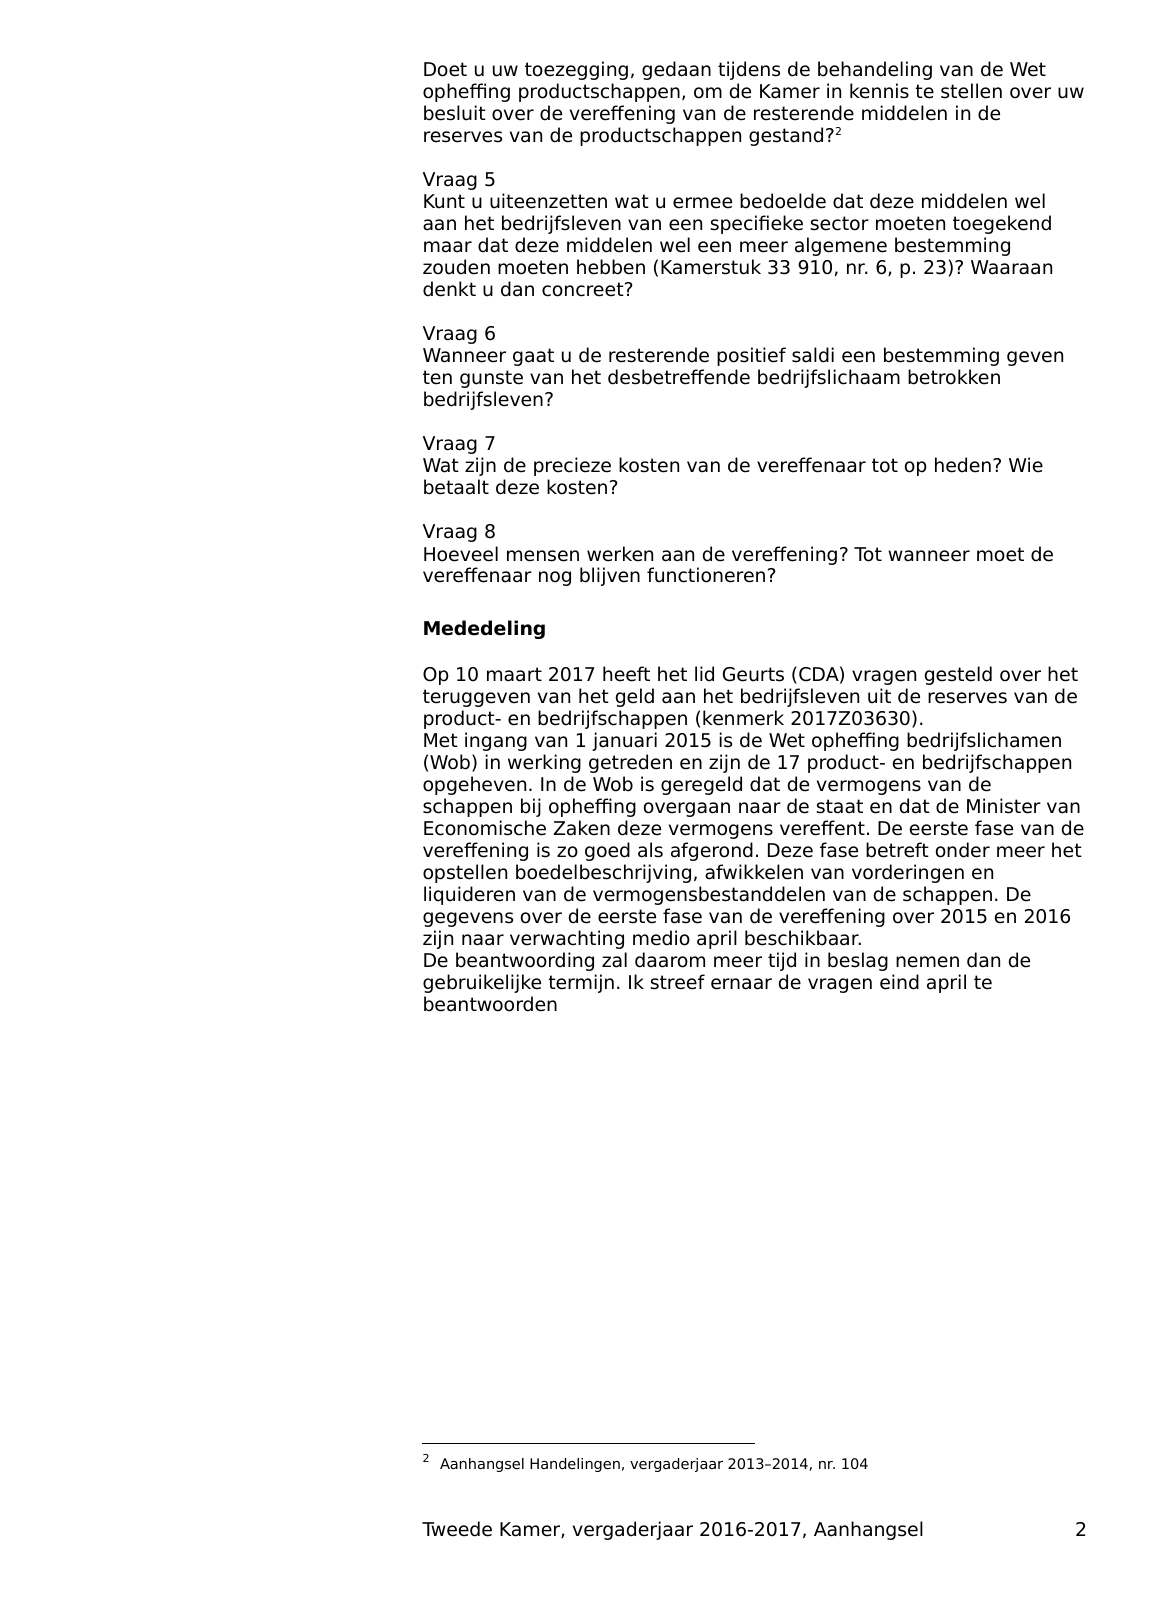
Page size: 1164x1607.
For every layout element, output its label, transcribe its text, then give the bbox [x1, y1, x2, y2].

text Met ingang van 1 januari 2015 is de Wet opheffing bedrijfslichamen (Wob) in werking getreden en zijn de 17 product- en bedrijfschappen opgeheven. In de Wob is geregeld dat de vermogens van de schappen bij opheffing overgaan naar de staat en dat de Minister van Economische Zaken deze vermogens vereffent. De eerste fase van de vereffening is zo goed als afgerond. Deze fase betreft onder meer het opstellen boedelbeschrijving, afwikkelen van vorderingen en liquideren van de vermogensbestanddelen van de schappen. De gegevens over de eerste fase van de vereffening over 2015 en 2016 zijn naar verwachting medio april beschikbaar. [422, 730, 1087, 950]
text De beantwoording zal daarom meer tijd in beslag nemen dan de gebruikelijke termijn. Ik streef ernaar de vragen eind april te beantwoorden [422, 950, 1087, 1016]
text Kunt u uiteenzetten wat u ermee bedoelde dat deze middelen wel aan het bedrijfsleven van een specifieke sector moeten toegekend maar dat deze middelen wel een meer algemene bestemming zouden moeten hebben (Kamerstuk 33 910, nr. 6, p. 23)? Waaraan denkt u dan concreet? [422, 191, 1087, 301]
subtitle Mededeling [422, 617, 1087, 639]
text Vraag 8 [422, 521, 1087, 543]
text Op 10 maart 2017 heeft het lid Geurts (CDA) vragen gesteld over het teruggeven van het geld aan het bedrijfsleven uit de reserves van de product- en bedrijfschappen (kenmerk 2017Z03630). [422, 664, 1087, 730]
text Vraag 5 [422, 169, 1087, 191]
text Aanhangsel Handelingen, vergaderjaar 2013–2014, nr. 104 [422, 1452, 1087, 1474]
text Hoeveel mensen werken aan de vereffening? Tot wanneer moet de vereffenaar nog blijven functioneren? [422, 543, 1087, 587]
text Wanneer gaat u de resterende positief saldi een bestemming geven ten gunste van het desbetreffende bedrijfslichaam betrokken bedrijfsleven? [422, 345, 1087, 411]
text Vraag 6 [422, 323, 1087, 345]
text Vraag 7 [422, 433, 1087, 455]
text Wat zijn de precieze kosten van de vereffenaar tot op heden? Wie betaalt deze kosten? [422, 455, 1087, 499]
text Doet u uw toezegging, gedaan tijdens de behandeling van de Wet opheffing productschappen, om de Kamer in kennis te stellen over uw besluit over de vereffening van de resterende middelen in de reserves van de productschappen gestand? [422, 59, 1087, 147]
